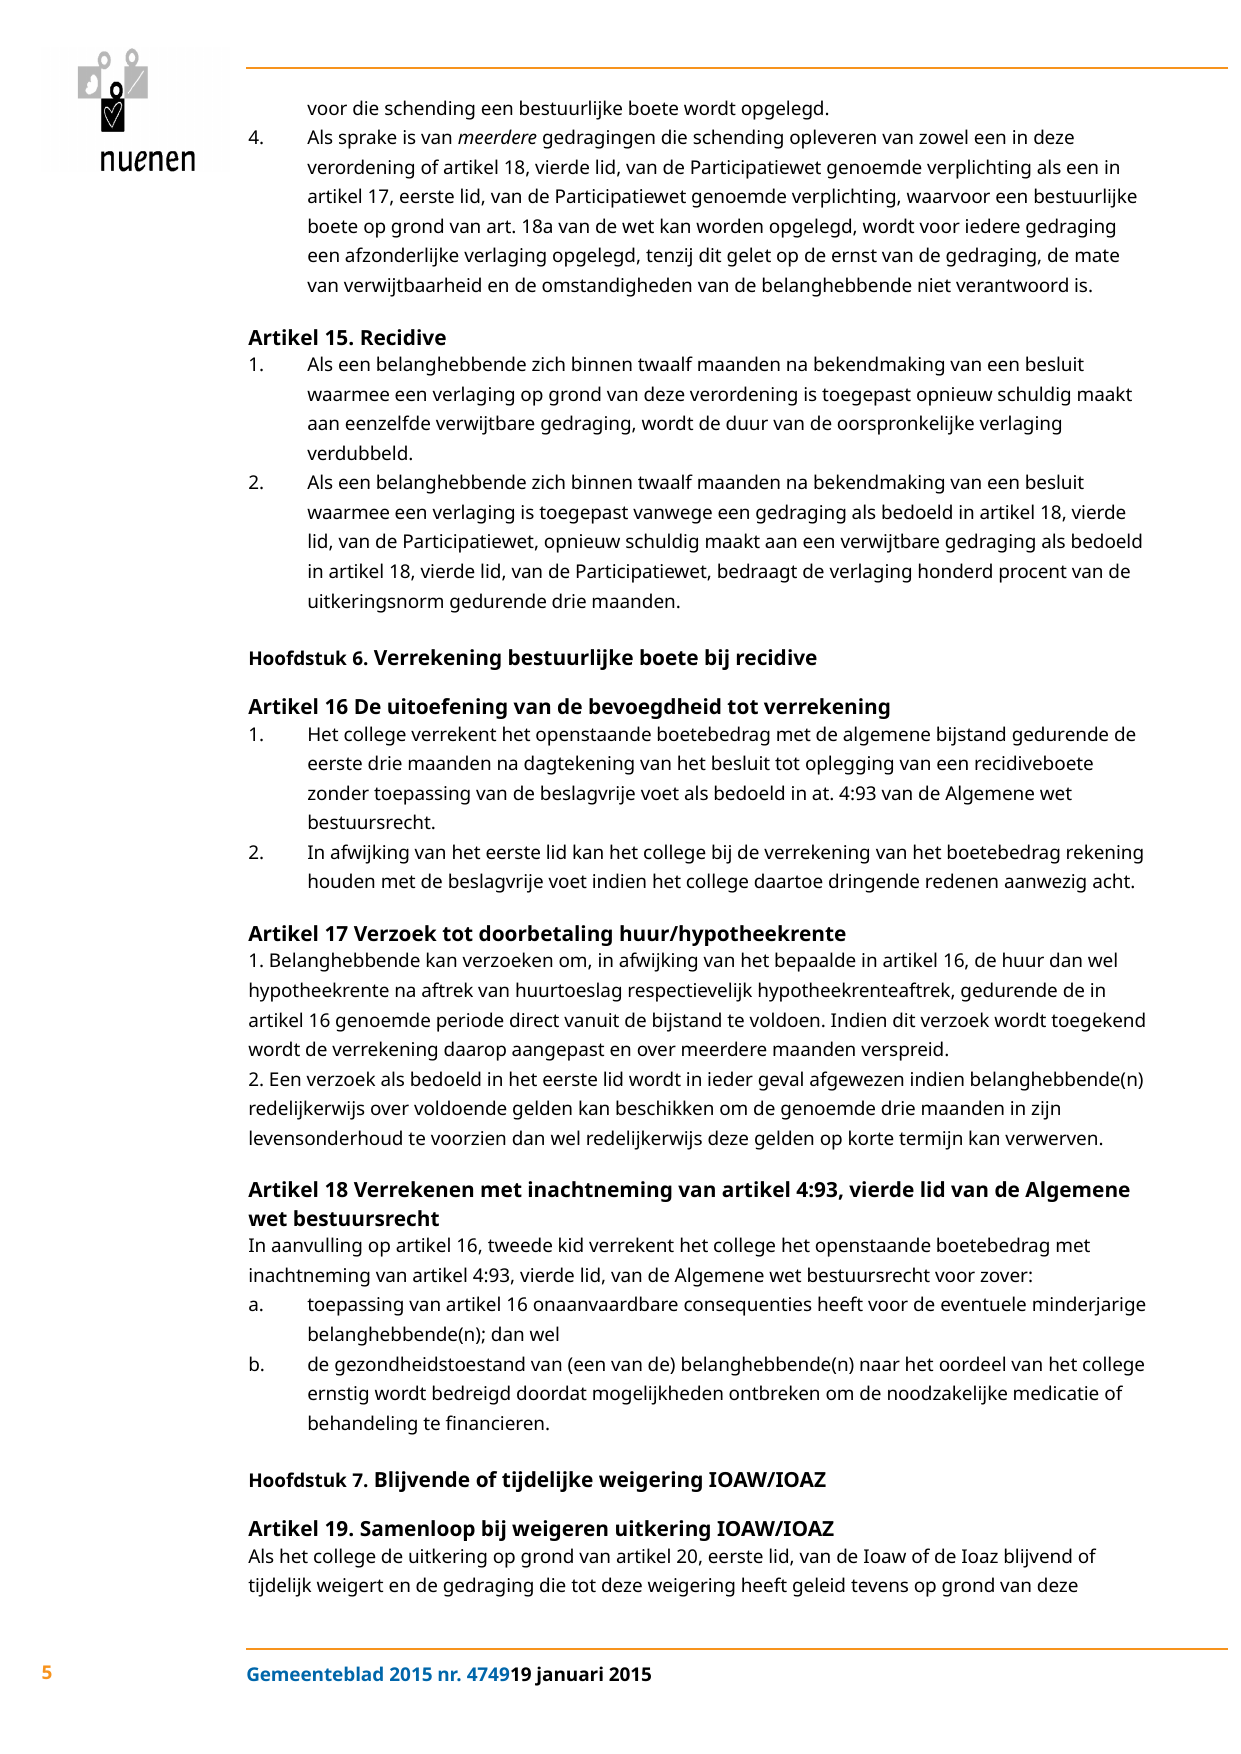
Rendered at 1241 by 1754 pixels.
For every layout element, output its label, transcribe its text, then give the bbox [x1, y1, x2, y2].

picture [41, 47, 231, 172]
text 2. Een verzoek als bedoeld in het eerste lid wordt in ieder geval afgewezen indien belanghebbende(n) redelijkerwijs over voldoende gelden kan beschikken om de genoemde drie maanden in zijn levensonderhoud te voorzien dan wel redelijkerwijs deze gelden op korte termijn kan verwerven. [248, 1066, 1152, 1151]
text In aanvulling op artikel 16, tweede kid verrekent het college het openstaande boetebedrag met inachtneming van artikel 4:93, vierde lid, van de Algemene wet bestuursrecht voor zover: [248, 1232, 1152, 1288]
list Het college verrekent het openstaande boetebedrag met de algemene bijstand gedurende de eerste drie maanden na dagtekening van het besluit tot oplegging van een recidiveboete zonder toepassing van de beslagvrije voet als bedoeld in at. 4:93 van de Algemene wet bestuursrecht. [248, 721, 1152, 835]
text Artikel 18 Verrekenen met inachtneming van artikel 4:93, vierde lid van de Algemene wet bestuursrecht [248, 1176, 1152, 1232]
text Hoofdstuk 6. Verrekening bestuurlijke boete bij recidive [248, 643, 1152, 672]
text 1. Belanghebbende kan verzoeken om, in afwijking van het bepaalde in artikel 16, de huur dan wel hypotheekrente na aftrek van huurtoeslag respectievelijk hypotheekrenteaftrek, gedurende de in artikel 16 genoemde periode direct vanuit de bijstand te voldoen. Indien dit verzoek wordt toegekend wordt de verrekening daarop aangepast en over meerdere maanden verspreid. [248, 948, 1152, 1062]
list Als een belanghebbende zich binnen twaalf maanden na bekendmaking van een besluit waarmee een verlaging is toegepast vanwege een gedraging als bedoeld in artikel 18, vierde lid, van de Participatiewet, opnieuw schuldig maakt aan een verwijtbare gedraging als bedoeld in artikel 18, vierde lid, van de Participatiewet, bedraagt de verlaging honderd procent van de uitkeringsnorm gedurende drie maanden. [248, 469, 1152, 613]
text Artikel 16 De uitoefening van de bevoegdheid tot verrekening [248, 692, 1152, 721]
list Als sprake is van meerdere gedragingen die schending opleveren van zowel een in deze verordening of artikel 18, vierde lid, van de Participatiewet genoemde verplichting als een in artikel 17, eerste lid, van de Participatiewet genoemde verplichting, waarvoor een bestuurlijke boete op grond van art. 18a van de wet kan worden opgelegd, wordt voor iedere gedraging een afzonderlijke verlaging opgelegd, tenzij dit gelet op de ernst van de gedraging, de mate van verwijtbaarheid en de omstandigheden van de belanghebbende niet verantwoord is. [248, 124, 1152, 298]
list In afwijking van het eerste lid kan het college bij de verrekening van het boetebedrag rekening houden met de beslagvrije voet indien het college daartoe dringende redenen aanwezig acht. [248, 839, 1152, 894]
text Artikel 15. Recidive [248, 323, 1152, 351]
list de gezondheidstoestand van (een van de) belanghebbende(n) naar het oordeel van het college ernstig wordt bedreigd doordat mogelijkheden ontbreken om de noodzakelijke medicatie of behandeling te financieren. [248, 1351, 1152, 1436]
list Als een belanghebbende zich binnen twaalf maanden na bekendmaking van een besluit waarmee een verlaging op grond van deze verordening is toegepast opnieuw schuldig maakt aan eenzelfde verwijtbare gedraging, wordt de duur van de oorspronkelijke verlaging verdubbeld. [248, 351, 1152, 466]
list toepassing van artikel 16 onaanvaardbare consequenties heeft voor de eventuele minderjarige belanghebbende(n); dan wel [248, 1292, 1152, 1347]
text Artikel 19. Samenloop bij weigeren uitkering IOAW/IOAZ [248, 1514, 1152, 1543]
text Als het college de uitkering op grond van artikel 20, eerste lid, van de Ioaw of de Ioaz blijvend of tijdelijk weigert en de gedraging die tot deze weigering heeft geleid tevens op grond van deze [248, 1543, 1152, 1598]
text Artikel 17 Verzoek tot doorbetaling huur/hypotheekrente [248, 919, 1152, 948]
list voor die schending een bestuurlijke boete wordt opgelegd. [248, 95, 1152, 121]
text Hoofdstuk 7. Blijvende of tijdelijke weigering IOAW/IOAZ [248, 1465, 1152, 1494]
